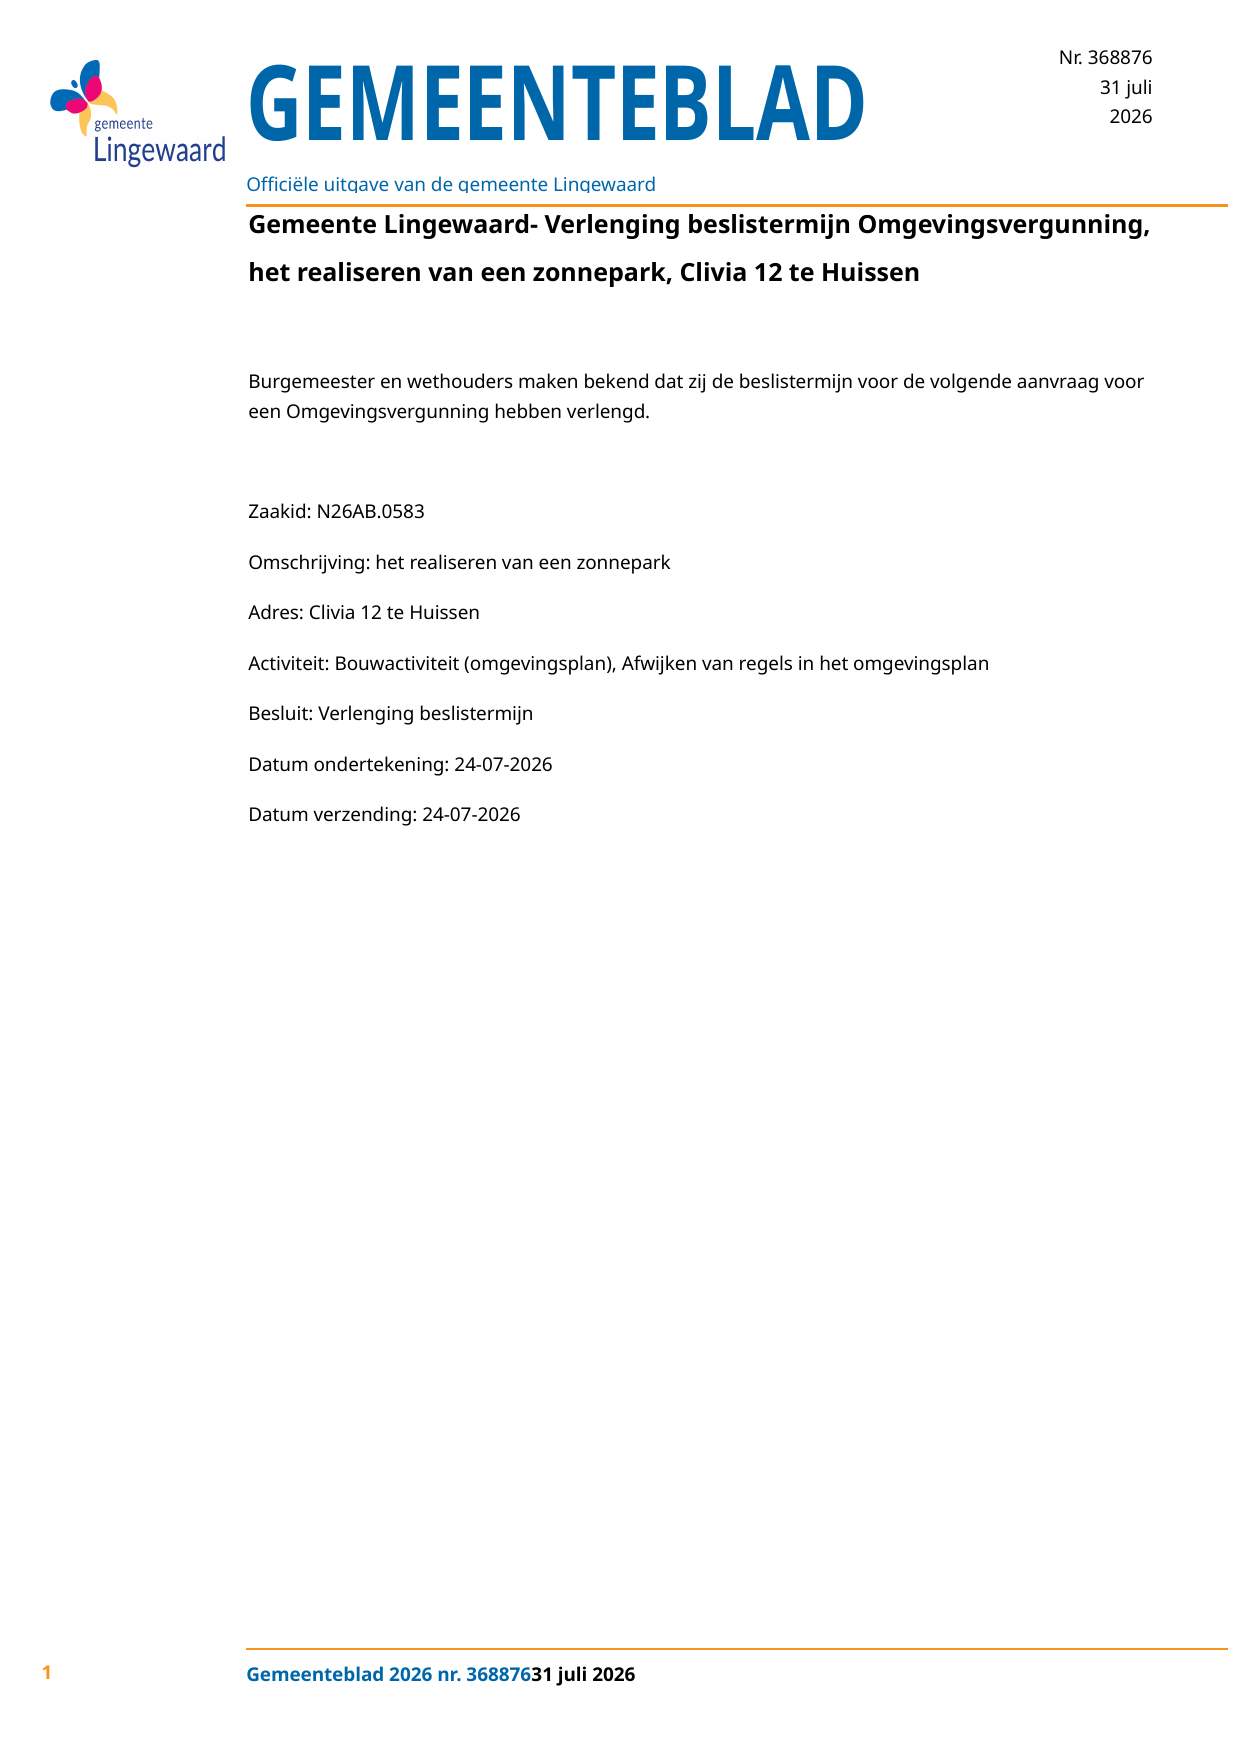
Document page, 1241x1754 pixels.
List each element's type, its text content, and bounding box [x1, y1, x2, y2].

text Burgemeester en wethouders maken bekend dat zij de beslistermijn voor de volgende aanvraag voor een Omgevingsvergunning hebben verlengd. [248, 368, 1152, 424]
text Gemeente Lingewaard- Verlenging beslistermijn Omgevingsvergunning, het realiseren van een zonnepark, Clivia 12 te Huissen [248, 207, 1152, 288]
text Datum ondertekening: 24-07-2026 [248, 751, 1152, 777]
text Adres: Clivia 12 te Huissen [248, 599, 1152, 625]
text Besluit: Verlenging beslistermijn [248, 700, 1152, 726]
text Zaakid: N26AB.0583 [248, 499, 1152, 524]
picture [41, 47, 231, 172]
text Activiteit: Bouwactiviteit (omgevingsplan), Afwijken van regels in het omgevingsplan [248, 650, 1152, 676]
text Omschrijving: het realiseren van een zonnepark [248, 549, 1152, 575]
text Datum verzending: 24-07-2026 [248, 801, 1152, 827]
